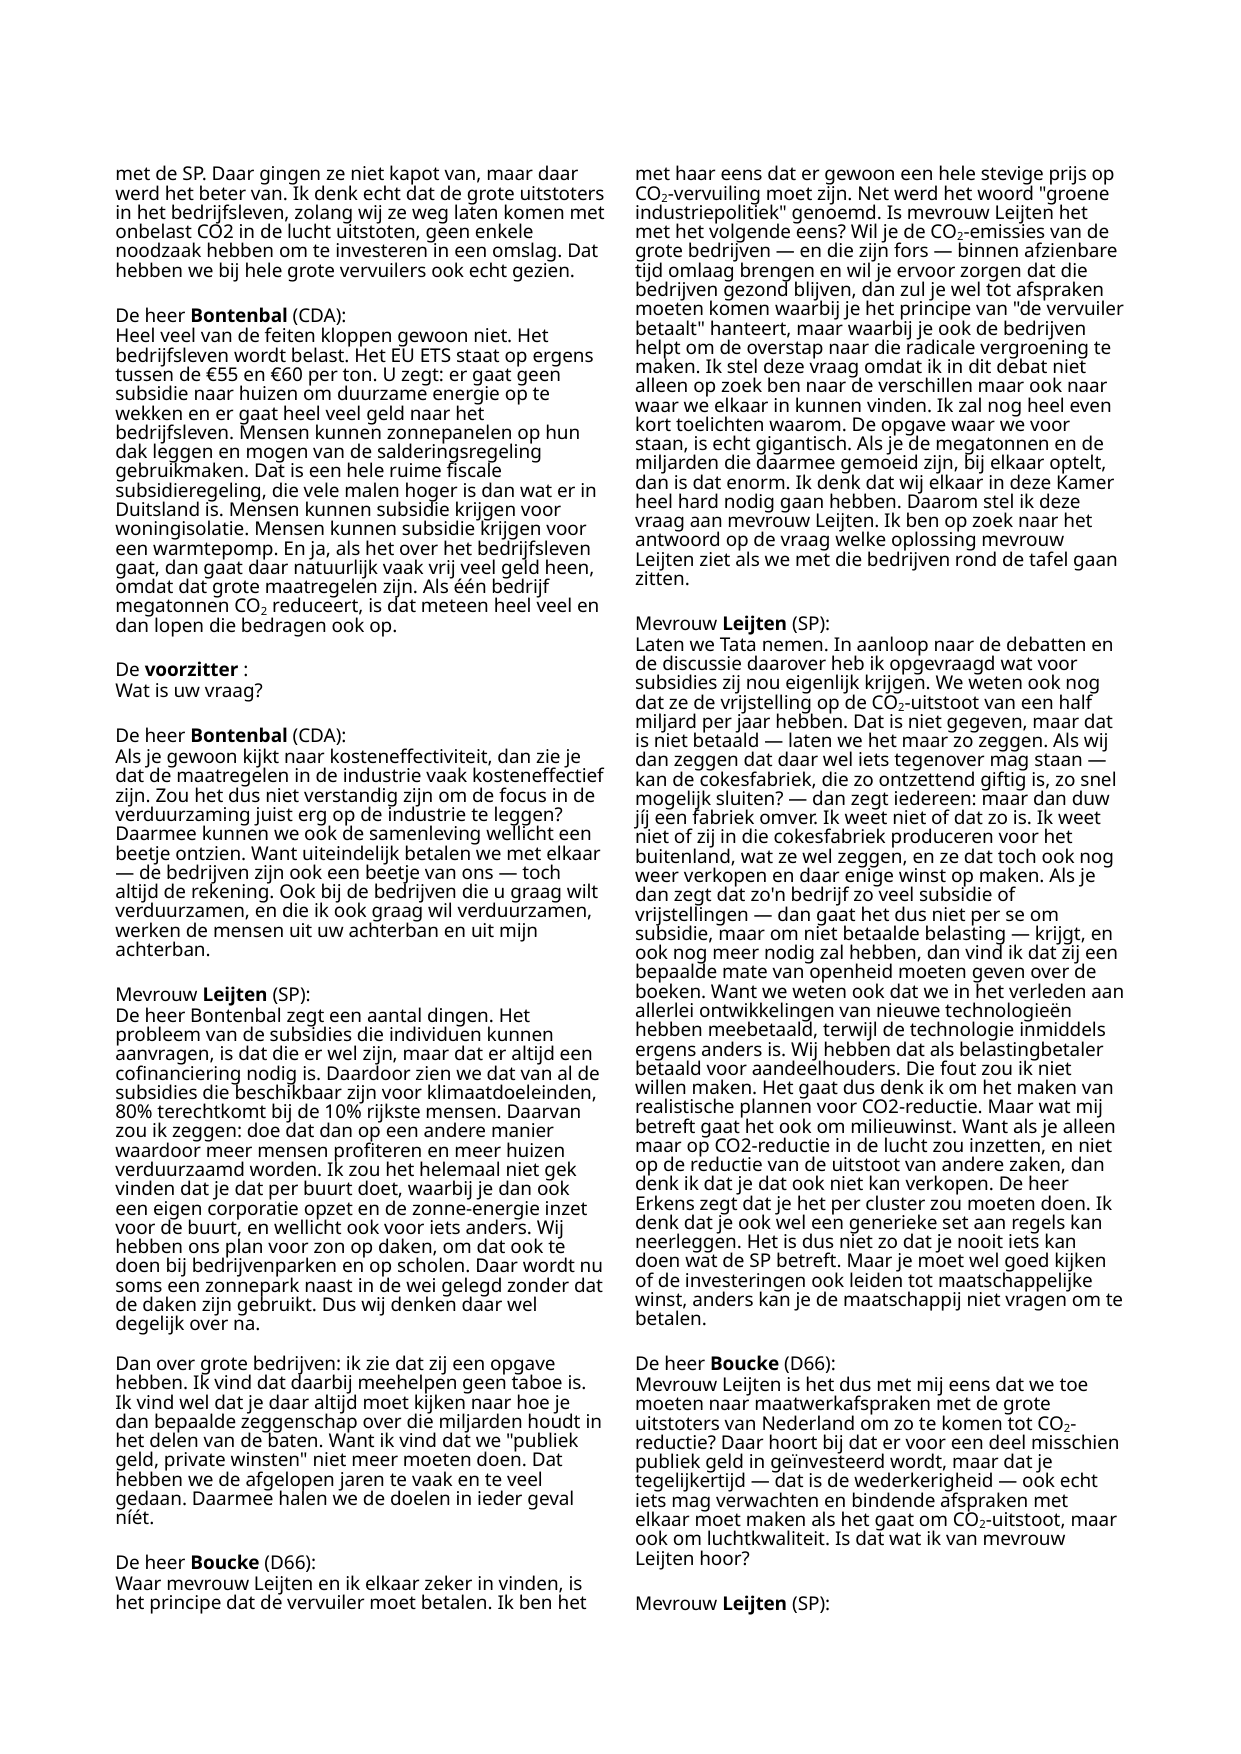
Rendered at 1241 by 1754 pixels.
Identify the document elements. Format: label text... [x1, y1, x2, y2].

text Dan over grote bedrijven: ik zie dat zij een opgave hebben. Ik vind dat daarbij meehelpen geen taboe is. Ik vind wel dat je daar altijd moet kijken naar hoe je dan bepaalde zeggenschap over die miljarden houdt in het delen van de baten. Want ik vind dat we "publiek geld, private winsten" niet meer moeten doen. Dat hebben we de afgelopen jaren te vaak en te veel gedaan. Daarmee halen we de doelen in ieder geval níét. [115, 1355, 605, 1528]
text Mevrouw Leijten (SP): [635, 610, 1125, 636]
text De heer Boucke (D66): [115, 1549, 605, 1575]
text Wat is uw vraag? [115, 682, 605, 702]
text De heer Boucke (D66): [635, 1350, 1125, 1376]
text Waar mevrouw Leijten en ik elkaar zeker in vinden, is het principe dat de vervuiler moet betalen. Ik ben het [115, 1575, 605, 1614]
text De heer Bontenbal (CDA): [115, 302, 605, 327]
text De voorzitter : [115, 657, 605, 682]
text Mevrouw Leijten is het dus met mij eens dat we toe moeten naar maatwerkafspraken met de grote uitstoters van Nederland om zo te komen tot CO2-reductie? Daar hoort bij dat er voor een deel misschien publiek geld in geïnvesteerd wordt, maar dat je tegelijkertijd — dat is de wederkerigheid — ook echt iets mag verwachten en bindende afspraken met elkaar moet maken als het gaat om CO2-uitstoot, maar ook om luchtkwaliteit. Is dat wat ik van mevrouw Leijten hoor? [635, 1376, 1125, 1569]
text met de SP. Daar gingen ze niet kapot van, maar daar werd het beter van. Ik denk echt dat de grote uitstoters in het bedrijfsleven, zolang wij ze weg laten komen met onbelast CO2 in de lucht uitstoten, geen enkele noodzaak hebben om te investeren in een omslag. Dat hebben we bij hele grote vervuilers ook echt gezien. [115, 165, 605, 281]
text De heer Bontenbal zegt een aantal dingen. Het probleem van de subsidies die individuen kunnen aanvragen, is dat die er wel zijn, maar dat er altijd een cofinanciering nodig is. Daardoor zien we dat van al de subsidies die beschikbaar zijn voor klimaatdoeleinden, 80% terechtkomt bij de 10% rijkste mensen. Daarvan zou ik zeggen: doe dat dan op een andere manier waardoor meer mensen profiteren en meer huizen verduurzaamd worden. Ik zou het helemaal niet gek vinden dat je dat per buurt doet, waarbij je dan ook een eigen corporatie opzet en de zonne-energie inzet voor de buurt, en wellicht ook voor iets anders. Wij hebben ons plan voor zon op daken, om dat ook te doen bij bedrijvenparken en op scholen. Daar wordt nu soms een zonnepark naast in de wei gelegd zonder dat de daken zijn gebruikt. Dus wij denken daar wel degelijk over na. [115, 1007, 605, 1334]
text Heel veel van de feiten kloppen gewoon niet. Het bedrijfsleven wordt belast. Het EU ETS staat op ergens tussen de €55 en €60 per ton. U zegt: er gaat geen subsidie naar huizen om duurzame energie op te wekken en er gaat heel veel geld naar het bedrijfsleven. Mensen kunnen zonnepanelen op hun dak leggen en mogen van de salderingsregeling gebruikmaken. Dat is een hele ruime fiscale subsidieregeling, die vele malen hoger is dan wat er in Duitsland is. Mensen kunnen subsidie krijgen voor woningisolatie. Mensen kunnen subsidie krijgen voor een warmtepomp. En ja, als het over het bedrijfsleven gaat, dan gaat daar natuurlijk vaak vrij veel geld heen, omdat dat grote maatregelen zijn. Als één bedrijf megatonnen CO2 reduceert, is dat meteen heel veel en dan lopen die bedragen ook op. [115, 327, 605, 636]
text Mevrouw Leijten (SP): [635, 1590, 1125, 1615]
text Mevrouw Leijten (SP): [115, 981, 605, 1007]
text Laten we Tata nemen. In aanloop naar de debatten en de discussie daarover heb ik opgevraagd wat voor subsidies zij nou eigenlijk krijgen. We weten ook nog dat ze de vrijstelling op de CO2-uitstoot van een half miljard per jaar hebben. Dat is niet gegeven, maar dat is niet betaald — laten we het maar zo zeggen. Als wij dan zeggen dat daar wel iets tegenover mag staan — kan de cokesfabriek, die zo ontzettend giftig is, zo snel mogelijk sluiten? — dan zegt iedereen: maar dan duw jíj een fabriek omver. Ik weet niet of dat zo is. Ik weet niet of zij in die cokesfabriek produceren voor het buitenland, wat ze wel zeggen, en ze dat toch ook nog weer verkopen en daar enige winst op maken. Als je dan zegt dat zo'n bedrijf zo veel subsidie of vrijstellingen — dan gaat het dus niet per se om subsidie, maar om niet betaalde belasting — krijgt, en ook nog meer nodig zal hebben, dan vind ik dat zij een bepaalde mate van openheid moeten geven over de boeken. Want we weten ook dat we in het verleden aan allerlei ontwikkelingen van nieuwe technologieën hebben meebetaald, terwijl de technologie inmiddels ergens anders is. Wij hebben dat als belastingbetaler betaald voor aandeelhouders. Die fout zou ik niet willen maken. Het gaat dus denk ik om het maken van realistische plannen voor CO2-reductie. Maar wat mij betreft gaat het ook om milieuwinst. Want als je alleen maar op CO2-reductie in de lucht zou inzetten, en niet op de reductie van de uitstoot van andere zaken, dan denk ik dat je dat ook niet kan verkopen. De heer Erkens zegt dat je het per cluster zou moeten doen. Ik denk dat je ook wel een generieke set aan regels kan neerleggen. Het is dus niet zo dat je nooit iets kan doen wat de SP betreft. Maar je moet wel goed kijken of de investeringen ook leiden tot maatschappelijke winst, anders kan je de maatschappij niet vragen om te betalen. [635, 636, 1125, 1329]
text Als je gewoon kijkt naar kosteneffectiviteit, dan zie je dat de maatregelen in de industrie vaak kosteneffectief zijn. Zou het dus niet verstandig zijn om de focus in de verduurzaming juist erg op de industrie te leggen? Daarmee kunnen we ook de samenleving wellicht een beetje ontzien. Want uiteindelijk betalen we met elkaar — de bedrijven zijn ook een beetje van ons — toch altijd de rekening. Ook bij de bedrijven die u graag wilt verduurzamen, en die ik ook graag wil verduurzamen, werken de mensen uit uw achterban en uit mijn achterban. [115, 748, 605, 960]
text De heer Bontenbal (CDA): [115, 722, 605, 748]
text met haar eens dat er gewoon een hele stevige prijs op CO2-vervuiling moet zijn. Net werd het woord "groene industriepolitiek" genoemd. Is mevrouw Leijten het met het volgende eens? Wil je de CO2-emissies van de grote bedrijven — en die zijn fors — binnen afzienbare tijd omlaag brengen en wil je ervoor zorgen dat die bedrijven gezond blijven, dan zul je wel tot afspraken moeten komen waarbij je het principe van "de vervuiler betaalt" hanteert, maar waarbij je ook de bedrijven helpt om de overstap naar die radicale vergroening te maken. Ik stel deze vraag omdat ik in dit debat niet alleen op zoek ben naar de verschillen maar ook naar waar we elkaar in kunnen vinden. Ik zal nog heel even kort toelichten waarom. De opgave waar we voor staan, is echt gigantisch. Als je de megatonnen en de miljarden die daarmee gemoeid zijn, bij elkaar optelt, dan is dat enorm. Ik denk dat wij elkaar in deze Kamer heel hard nodig gaan hebben. Daarom stel ik deze vraag aan mevrouw Leijten. Ik ben op zoek naar het antwoord op de vraag welke oplossing mevrouw Leijten ziet als we met die bedrijven rond de tafel gaan zitten. [635, 165, 1125, 589]
